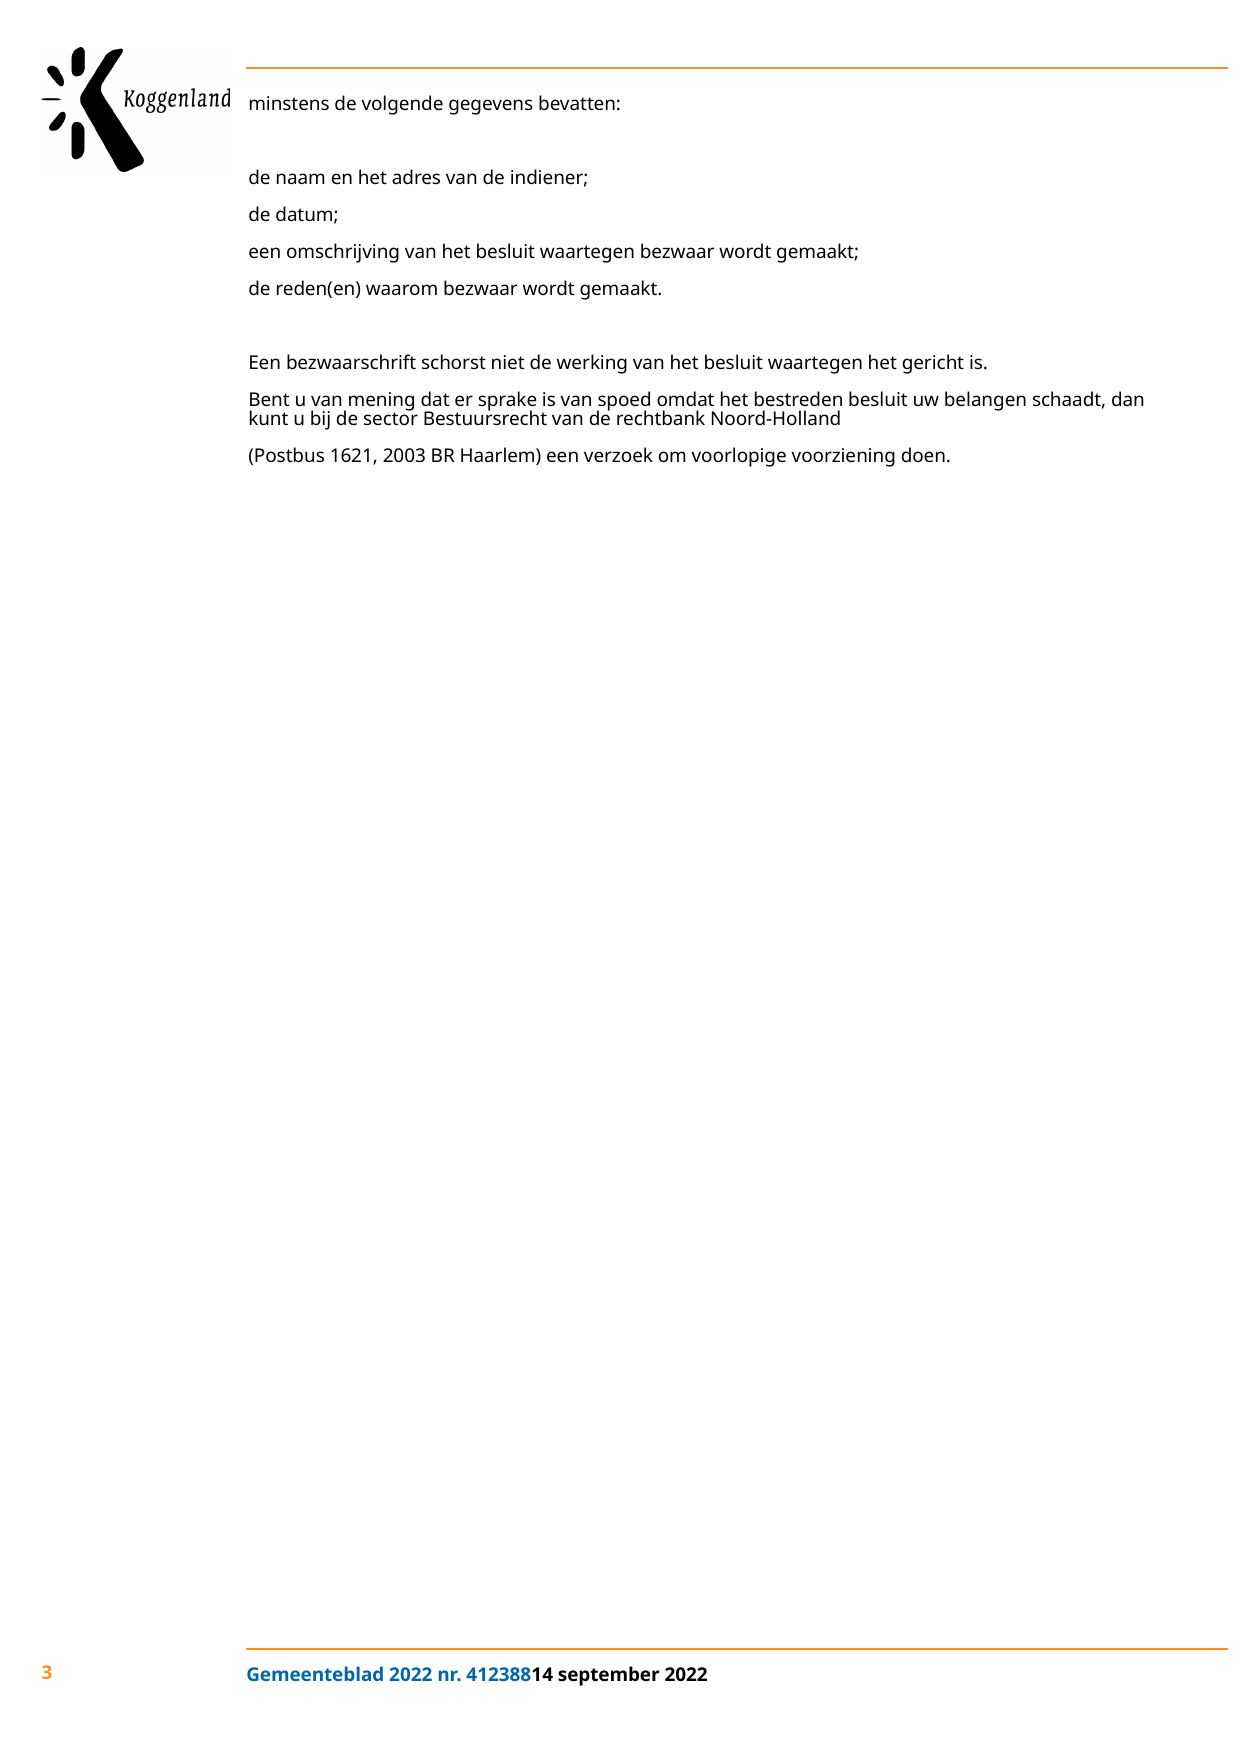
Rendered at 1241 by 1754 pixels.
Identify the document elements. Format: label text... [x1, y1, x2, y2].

picture [41, 47, 231, 172]
text de naam en het adres van de indiener; [248, 169, 1152, 188]
text een omschrijving van het besluit waartegen bezwaar wordt gemaakt; [248, 243, 1152, 262]
text minstens de volgende gegevens bevatten: [248, 95, 1152, 114]
text de datum; [248, 206, 1152, 225]
text Bent u van mening dat er sprake is van spoed omdat het bestreden besluit uw belangen schaadt, dan kunt u bij de sector Bestuursrecht van de rechtbank Noord-Holland [248, 391, 1152, 429]
text Een bezwaarschrift schorst niet de werking van het besluit waartegen het gericht is. [248, 354, 1152, 373]
text de reden(en) waarom bezwaar wordt gemaakt. [248, 280, 1152, 299]
text (Postbus 1621, 2003 BR Haarlem) een verzoek om voorlopige voorziening doen. [248, 447, 1152, 466]
